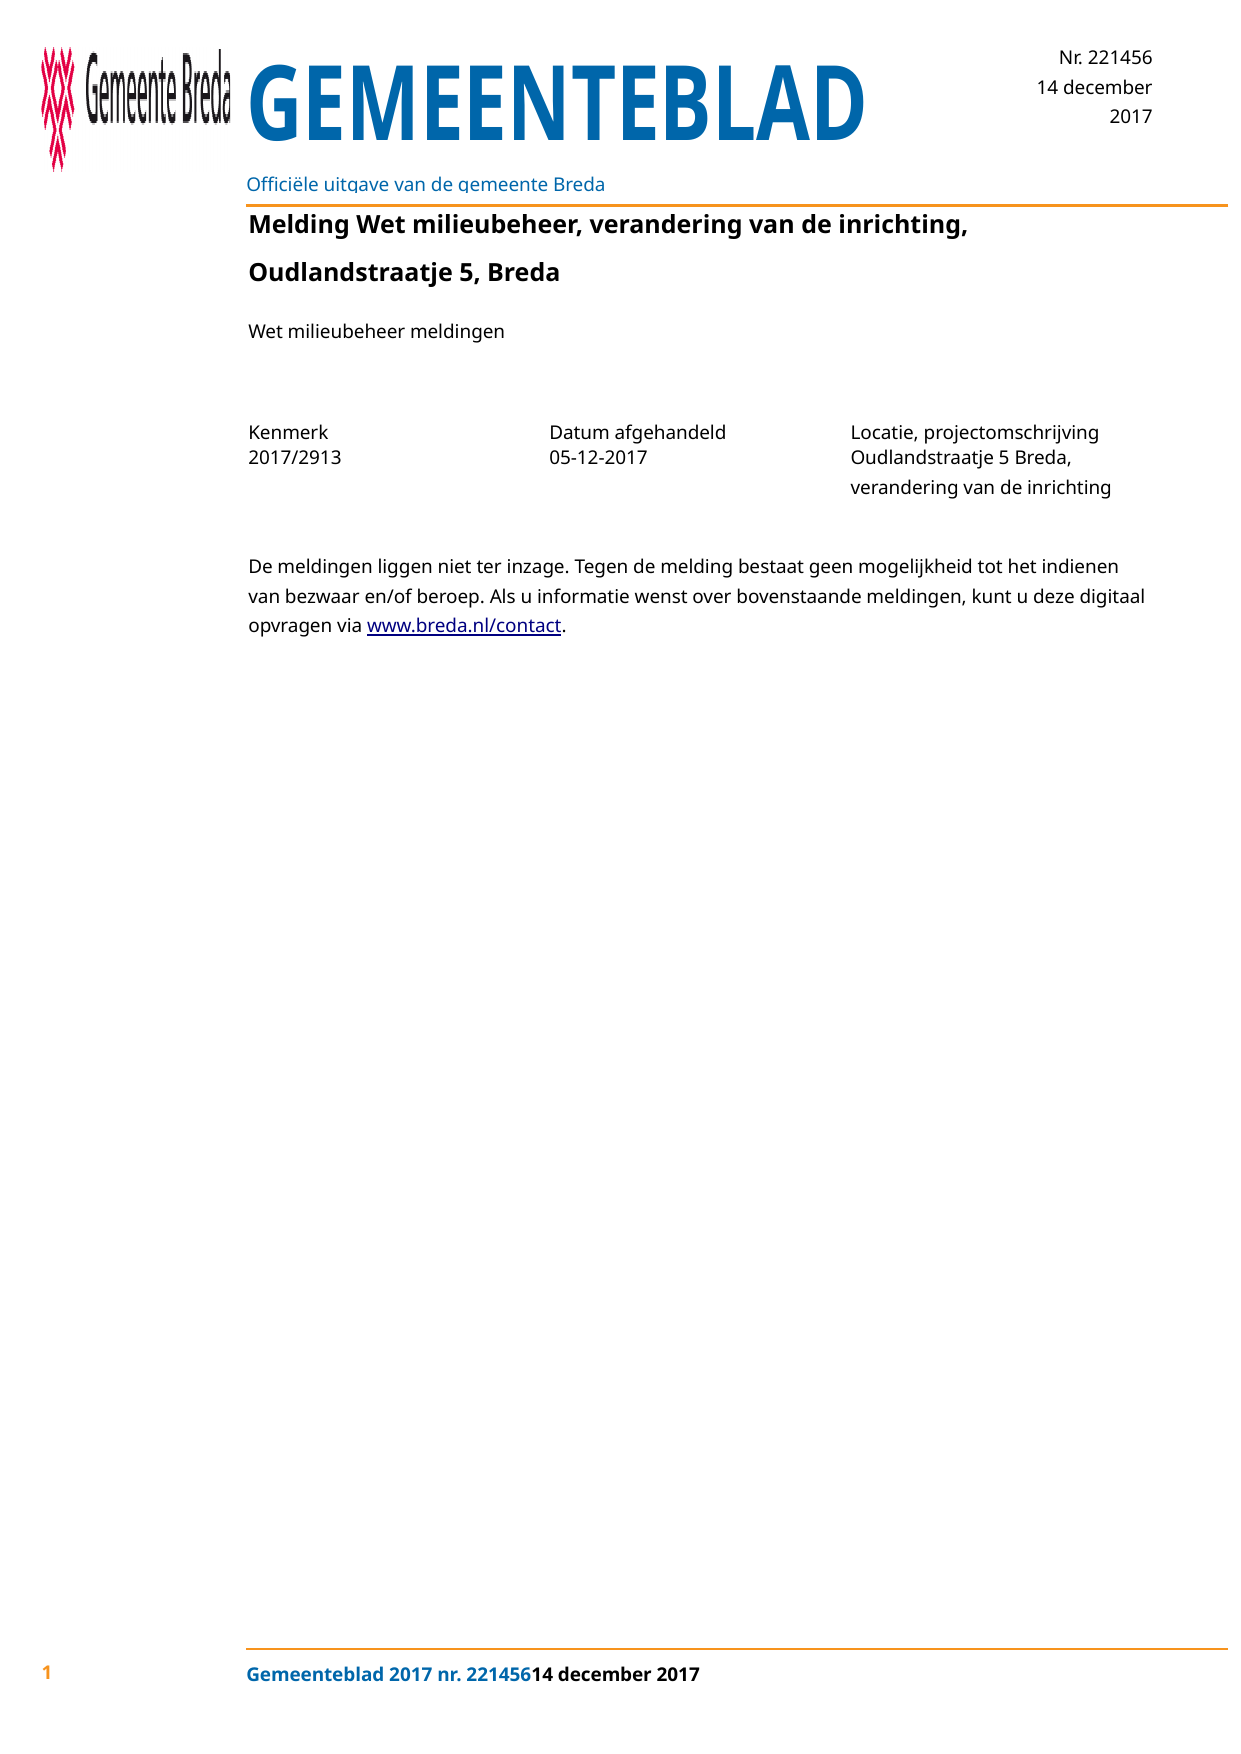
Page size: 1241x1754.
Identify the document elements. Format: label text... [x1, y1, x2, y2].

table_cell Oudlandstraatje 5 Breda, verandering van de inrichting [850, 445, 1152, 500]
table_header Locatie, projectomschrijving [850, 419, 1152, 444]
table_cell 2017/2913 [248, 445, 549, 500]
picture [41, 47, 231, 172]
text Wet milieubeheer meldingen [248, 318, 1152, 344]
table_header Datum afgehandeld [549, 419, 850, 444]
table_header Kenmerk [248, 419, 549, 444]
text De meldingen liggen niet ter inzage. Tegen de melding bestaat geen mogelijkheid tot het indienen van bezwaar en/of beroep. Als u informatie wenst over bovenstaande meldingen, kunt u deze digitaal opvragen via www.breda.nl/contact. [248, 553, 1152, 638]
table_cell 05-12-2017 [549, 445, 850, 500]
text Melding Wet milieubeheer, verandering van de inrichting, Oudlandstraatje 5, Breda [248, 207, 1152, 288]
